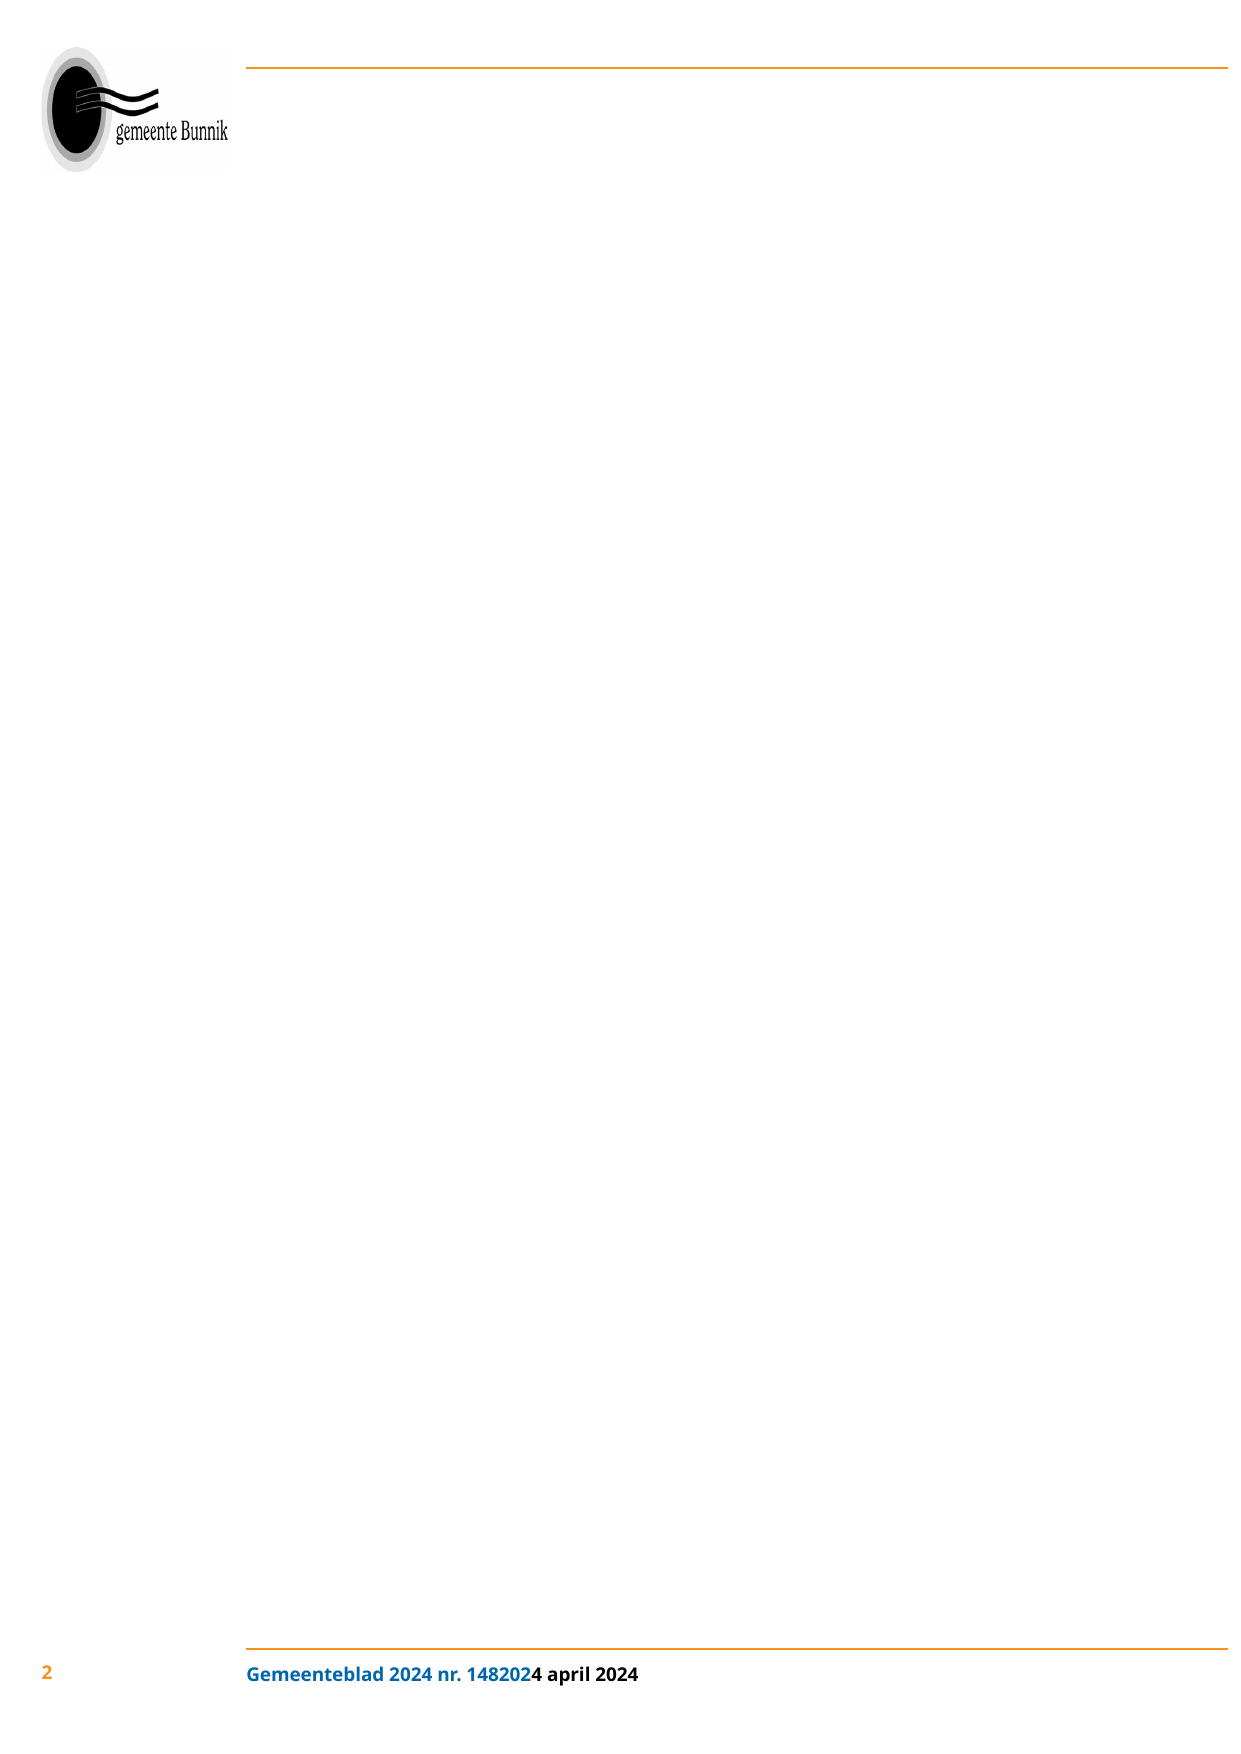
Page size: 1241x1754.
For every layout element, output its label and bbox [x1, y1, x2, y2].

picture [41, 47, 231, 172]
